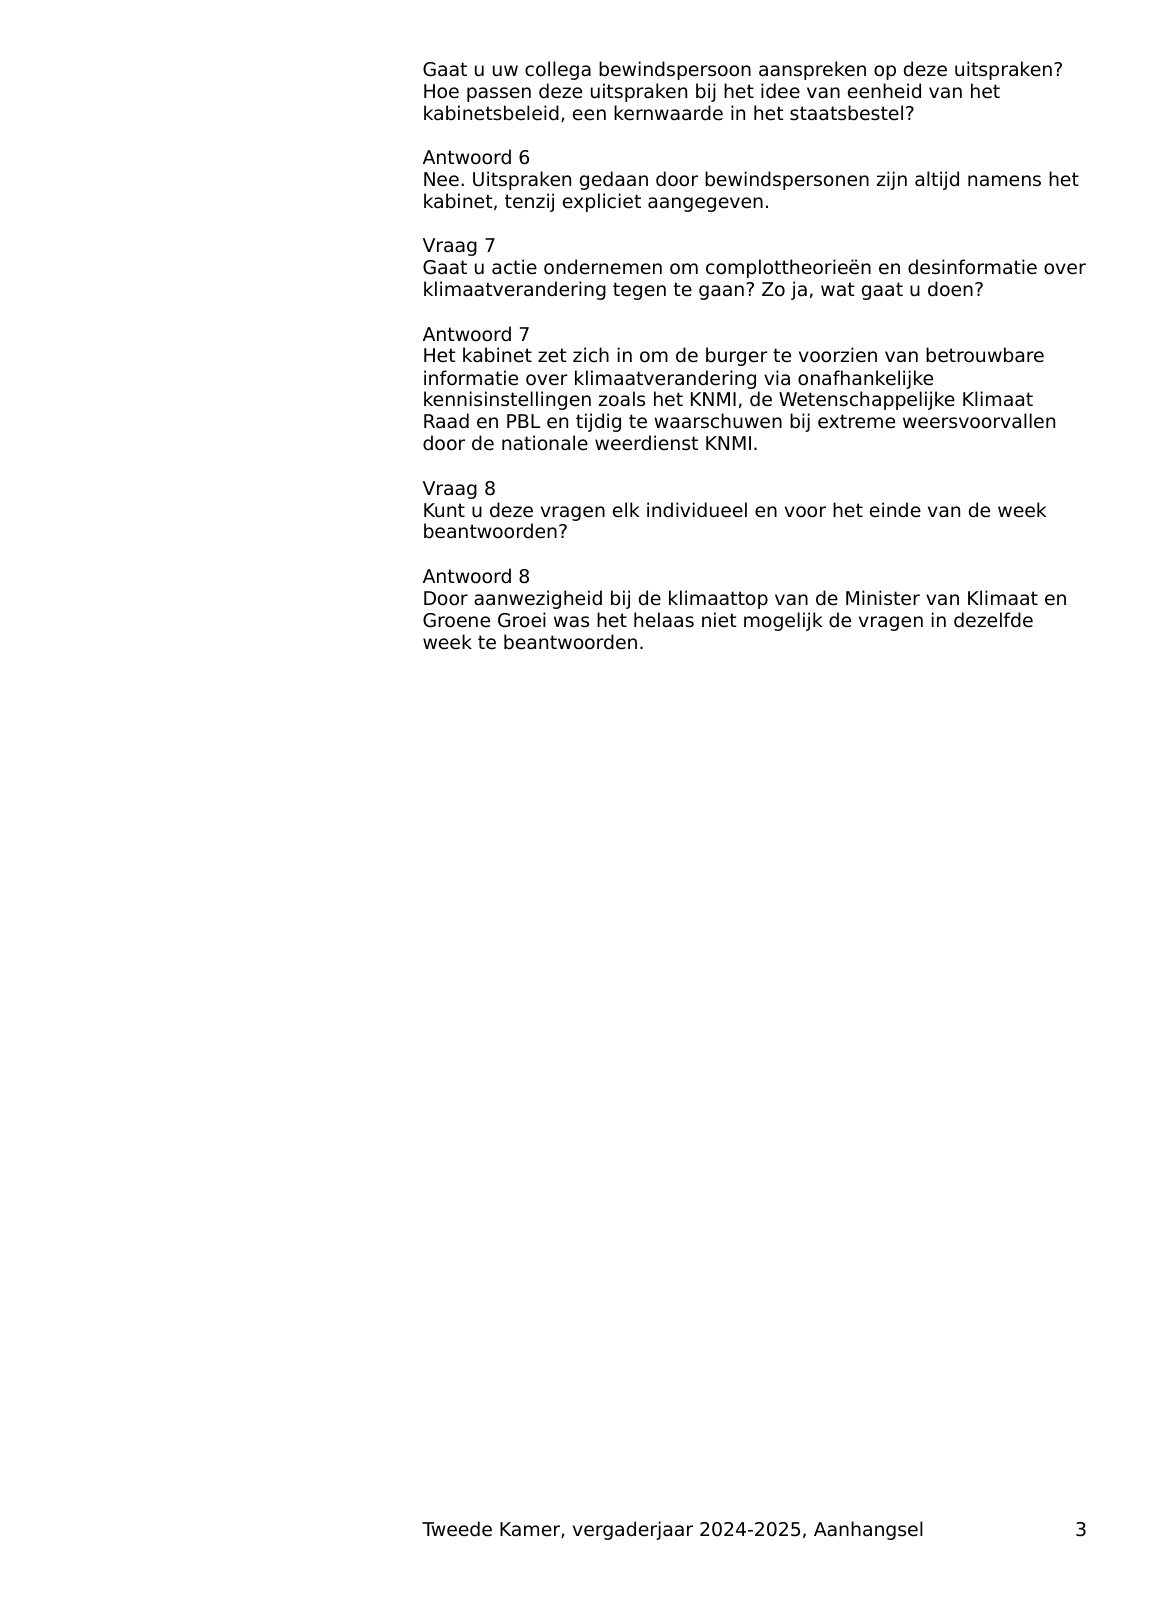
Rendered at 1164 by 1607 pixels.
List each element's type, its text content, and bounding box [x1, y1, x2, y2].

text Antwoord 8 [422, 566, 1087, 588]
text Kunt u deze vragen elk individueel en voor het einde van de week beantwoorden? [422, 499, 1087, 543]
text Gaat u uw collega bewindspersoon aanspreken op deze uitspraken? Hoe passen deze uitspraken bij het idee van eenheid van het kabinetsbeleid, een kernwaarde in het staatsbestel? [422, 59, 1087, 125]
text Vraag 7 [422, 235, 1087, 257]
text Gaat u actie ondernemen om complottheorieën en desinformatie over klimaatverandering tegen te gaan? Zo ja, wat gaat u doen? [422, 257, 1087, 301]
text Het kabinet zet zich in om de burger te voorzien van betrouwbare informatie over klimaatverandering via onafhankelijke kennisinstellingen zoals het KNMI, de Wetenschappelijke Klimaat Raad en PBL en tijdig te waarschuwen bij extreme weersvoorvallen door de nationale weerdienst KNMI. [422, 345, 1087, 455]
text Vraag 8 [422, 477, 1087, 499]
text Antwoord 6 [422, 147, 1087, 169]
text Antwoord 7 [422, 323, 1087, 345]
text Nee. Uitspraken gedaan door bewindspersonen zijn altijd namens het kabinet, tenzij expliciet aangegeven. [422, 169, 1087, 213]
text Door aanwezigheid bij de klimaattop van de Minister van Klimaat en Groene Groei was het helaas niet mogelijk de vragen in dezelfde week te beantwoorden. [422, 588, 1087, 653]
